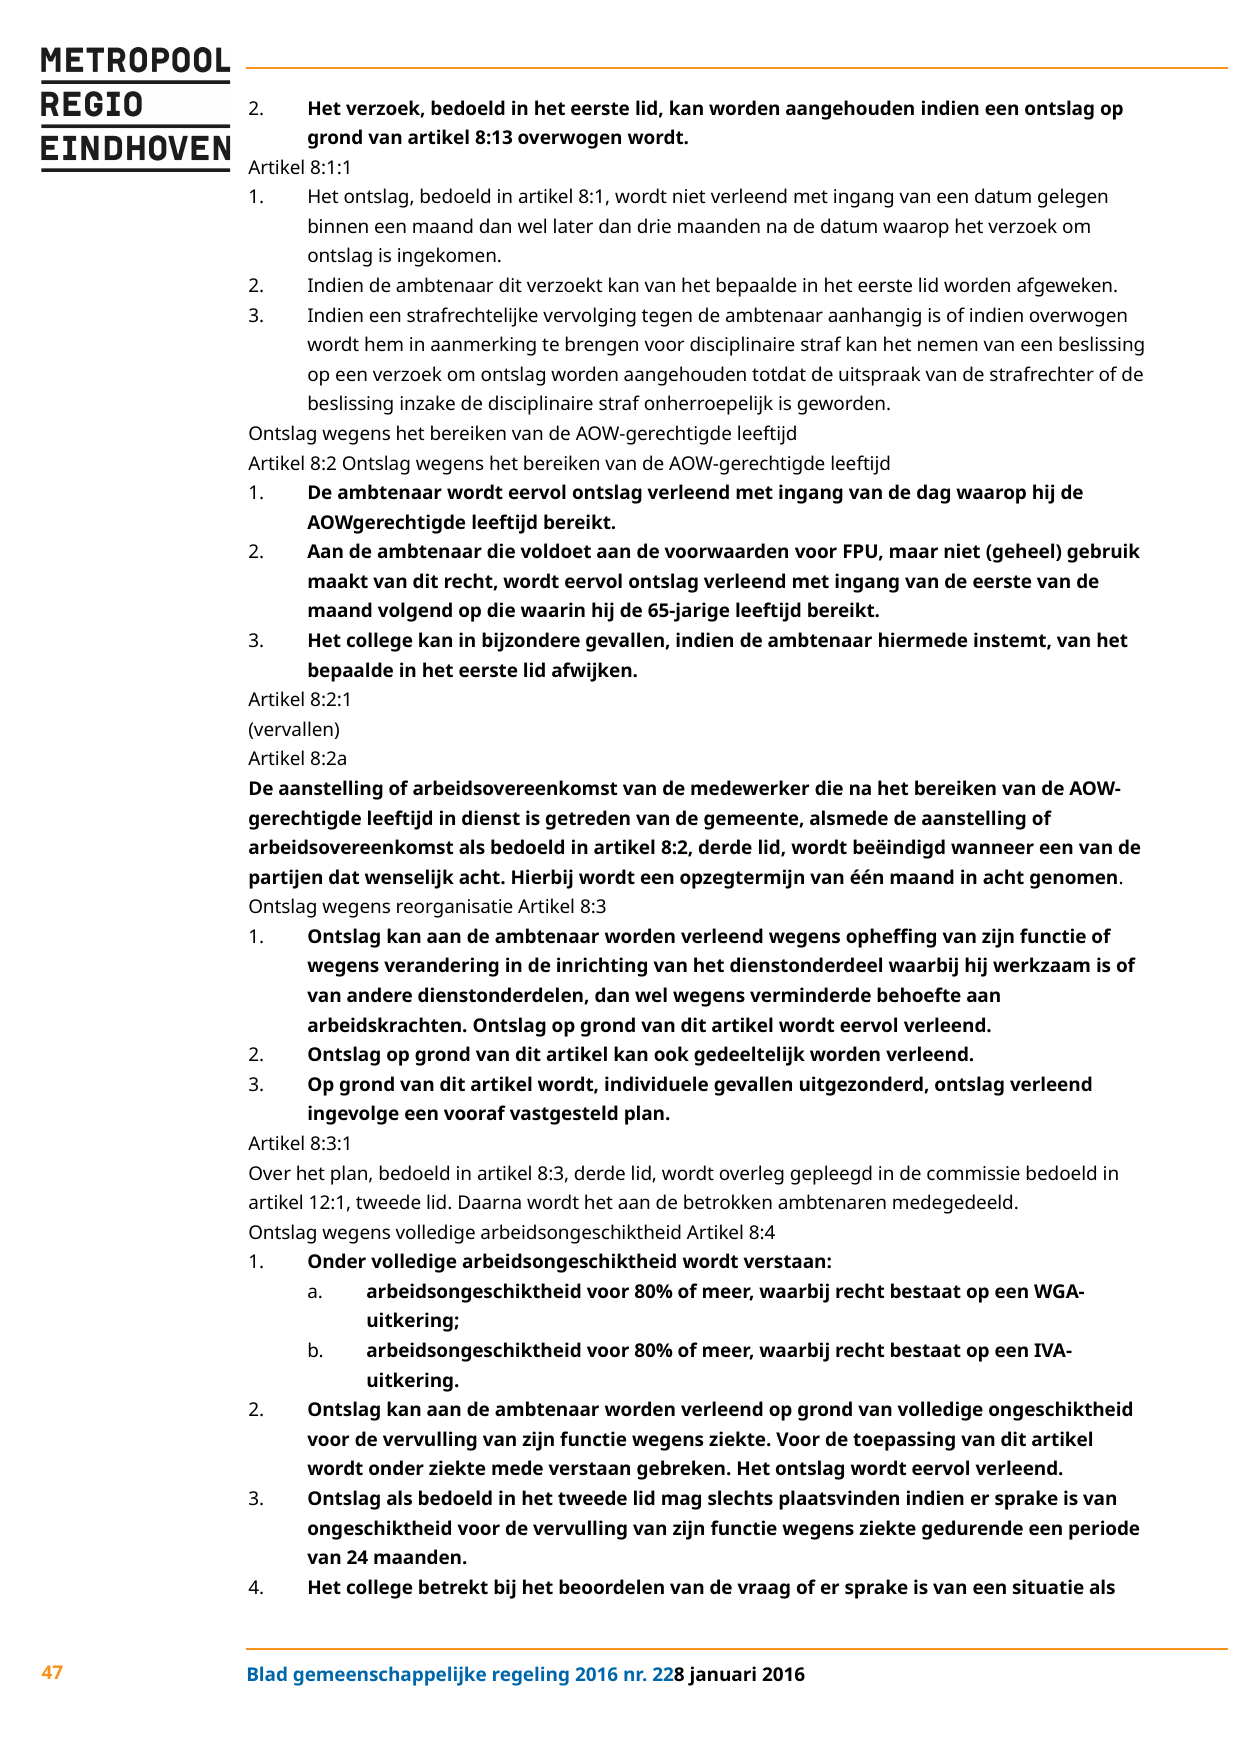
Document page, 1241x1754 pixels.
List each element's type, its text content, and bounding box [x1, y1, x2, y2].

text (vervallen) [248, 716, 1152, 742]
list Ontslag kan aan de ambtenaar worden verleend op grond van volledige ongeschiktheid voor de vervulling van zijn functie wegens ziekte. Voor de toepassing van dit artikel wordt onder ziekte mede verstaan gebreken. Het ontslag wordt eervol verleend. [248, 1396, 1152, 1481]
text Artikel 8:2:1 [248, 686, 1152, 712]
list Aan de ambtenaar die voldoet aan de voorwaarden voor FPU, maar niet (geheel) gebruik maakt van dit recht, wordt eervol ontslag verleend met ingang van de eerste van de maand volgend op die waarin hij de 65-jarige leeftijd bereikt. [248, 538, 1152, 623]
list Indien de ambtenaar dit verzoekt kan van het bepaalde in het eerste lid worden afgeweken. [248, 272, 1152, 298]
list Het college betrekt bij het beoordelen van de vraag of er sprake is van een situatie als [248, 1574, 1152, 1600]
text Ontslag wegens reorganisatie Artikel 8:3 [248, 893, 1152, 919]
list Het college kan in bijzondere gevallen, indien de ambtenaar hiermede instemt, van het bepaalde in het eerste lid afwijken. [248, 627, 1152, 683]
text Artikel 8:1:1 [248, 154, 1152, 180]
text Ontslag wegens volledige arbeidsongeschiktheid Artikel 8:4 [248, 1219, 1152, 1245]
text Over het plan, bedoeld in artikel 8:3, derde lid, wordt overleg gepleegd in de commissie bedoeld in artikel 12:1, tweede lid. Daarna wordt het aan de betrokken ambtenaren medegedeeld. [248, 1160, 1152, 1215]
list Onder volledige arbeidsongeschiktheid wordt verstaan: [248, 1248, 1152, 1274]
picture [41, 47, 231, 172]
list Ontslag als bedoeld in het tweede lid mag slechts plaatsvinden indien er sprake is van ongeschiktheid voor de vervulling van zijn functie wegens ziekte gedurende een periode van 24 maanden. [248, 1485, 1152, 1570]
list De ambtenaar wordt eervol ontslag verleend met ingang van de dag waarop hij de AOWgerechtigde leeftijd bereikt. [248, 479, 1152, 535]
text Ontslag wegens het bereiken van de AOW-gerechtigde leeftijd [248, 420, 1152, 446]
list Het ontslag, bedoeld in artikel 8:1, wordt niet verleend met ingang van een datum gelegen binnen een maand dan wel later dan drie maanden na de datum waarop het verzoek om ontslag is ingekomen. [248, 183, 1152, 268]
list Het verzoek, bedoeld in het eerste lid, kan worden aangehouden indien een ontslag op grond van artikel 8:13 overwogen wordt. [248, 95, 1152, 150]
text Artikel 8:2a [248, 746, 1152, 771]
list arbeidsongeschiktheid voor 80% of meer, waarbij recht bestaat op een IVA- uitkering. [307, 1337, 1152, 1393]
text De aanstelling of arbeidsovereenkomst van de medewerker die na het bereiken van de AOW- gerechtigde leeftijd in dienst is getreden van de gemeente, alsmede de aanstelling of arbeidsovereenkomst als bedoeld in artikel 8:2, derde lid, wordt beëindigd wanneer een van de partijen dat wenselijk acht. Hierbij wordt een opzegtermijn van één maand in acht genomen. [248, 775, 1152, 890]
text Artikel 8:2 Ontslag wegens het bereiken van de AOW-gerechtigde leeftijd [248, 450, 1152, 476]
list arbeidsongeschiktheid voor 80% of meer, waarbij recht bestaat op een WGA- uitkering; [307, 1278, 1152, 1333]
list Indien een strafrechtelijke vervolging tegen de ambtenaar aanhangig is of indien overwogen wordt hem in aanmerking te brengen voor disciplinaire straf kan het nemen van een beslissing op een verzoek om ontslag worden aangehouden totdat de uitspraak van de strafrechter of de beslissing inzake de disciplinaire straf onherroepelijk is geworden. [248, 302, 1152, 416]
text Artikel 8:3:1 [248, 1130, 1152, 1156]
list Op grond van dit artikel wordt, individuele gevallen uitgezonderd, ontslag verleend ingevolge een vooraf vastgesteld plan. [248, 1071, 1152, 1126]
list Ontslag op grond van dit artikel kan ook gedeeltelijk worden verleend. [248, 1041, 1152, 1067]
list Ontslag kan aan de ambtenaar worden verleend wegens opheffing van zijn functie of wegens verandering in de inrichting van het dienstonderdeel waarbij hij werkzaam is of van andere dienstonderdelen, dan wel wegens verminderde behoefte aan arbeidskrachten. Ontslag op grond van dit artikel wordt eervol verleend. [248, 923, 1152, 1038]
